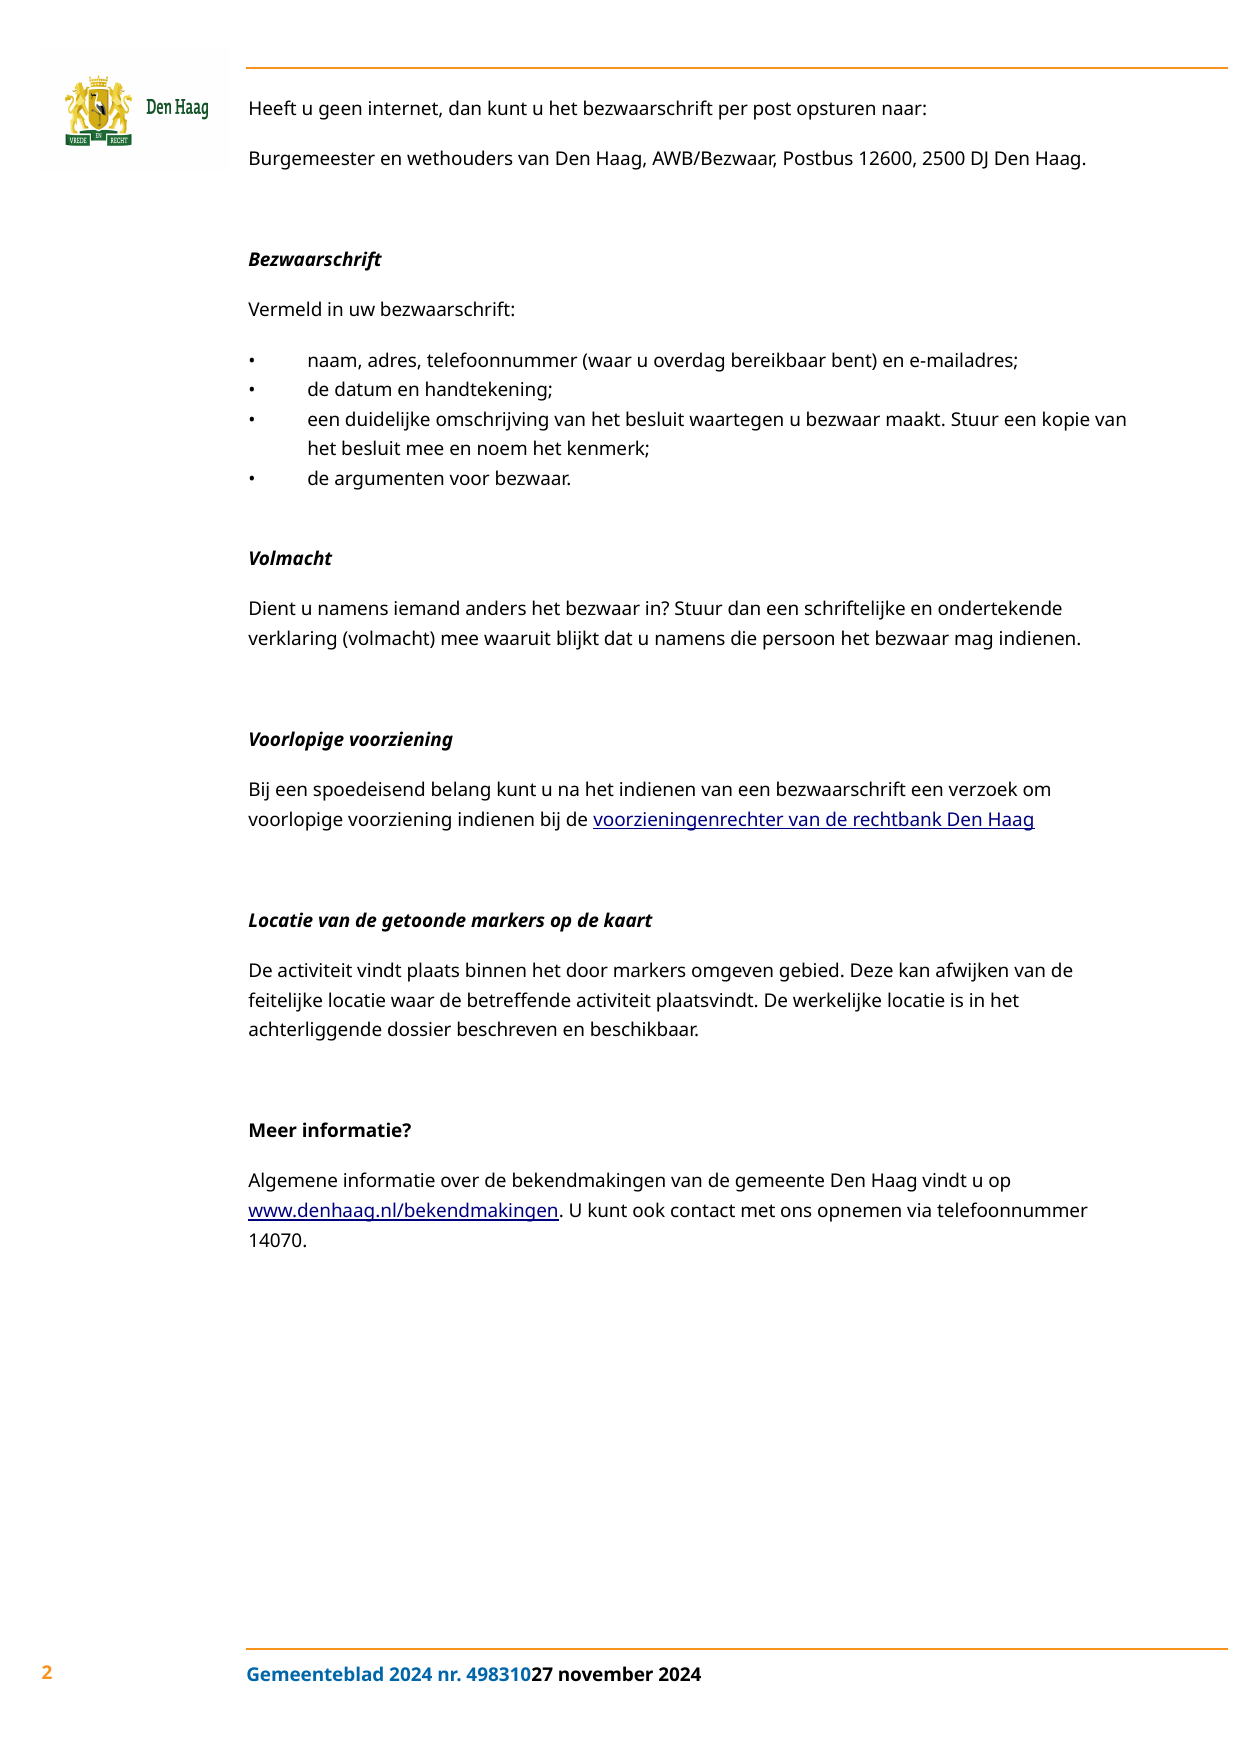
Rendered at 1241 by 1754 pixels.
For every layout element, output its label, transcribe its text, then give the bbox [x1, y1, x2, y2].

text Voorlopige voorziening [248, 726, 1152, 752]
text Bij een spoedeisend belang kunt u na het indienen van een bezwaarschrift een verzoek om voorlopige voorziening indienen bij de voorzieningenrechter van de rechtbank Den Haag [248, 776, 1152, 832]
text Heeft u geen internet, dan kunt u het bezwaarschrift per post opsturen naar: [248, 95, 1152, 121]
text Bezwaarschrift [248, 246, 1152, 272]
list de argumenten voor bezwaar. [248, 465, 1152, 491]
list naam, adres, telefoonnummer (waar u overdag bereikbaar bent) en e-mailadres; [248, 347, 1152, 373]
text Vermeld in uw bezwaarschrift: [248, 296, 1152, 322]
list de datum en handtekening; [248, 376, 1152, 402]
text Burgemeester en wethouders van Den Haag, AWB/Bezwaar, Postbus 12600, 2500 DJ Den Haag. [248, 145, 1152, 171]
text De activiteit vindt plaats binnen het door markers omgeven gebied. Deze kan afwijken van de feitelijke locatie waar de betreffende activiteit plaatsvindt. De werkelijke locatie is in het achterliggende dossier beschreven en beschikbaar. [248, 957, 1152, 1042]
picture [41, 47, 231, 172]
text Meer informatie? [248, 1117, 1152, 1143]
text Algemene informatie over de bekendmakingen van de gemeente Den Haag vindt u op www.denhaag.nl/bekendmakingen. U kunt ook contact met ons opnemen via telefoonnummer 14070. [248, 1168, 1152, 1253]
text Locatie van de getoonde markers op de kaart [248, 907, 1152, 933]
text Dient u namens iemand anders het bezwaar in? Stuur dan een schriftelijke en ondertekende verklaring (volmacht) mee waaruit blijkt dat u namens die persoon het bezwaar mag indienen. [248, 596, 1152, 651]
text Volmacht [248, 545, 1152, 571]
list een duidelijke omschrijving van het besluit waartegen u bezwaar maakt. Stuur een kopie van het besluit mee en noem het kenmerk; [248, 406, 1152, 461]
